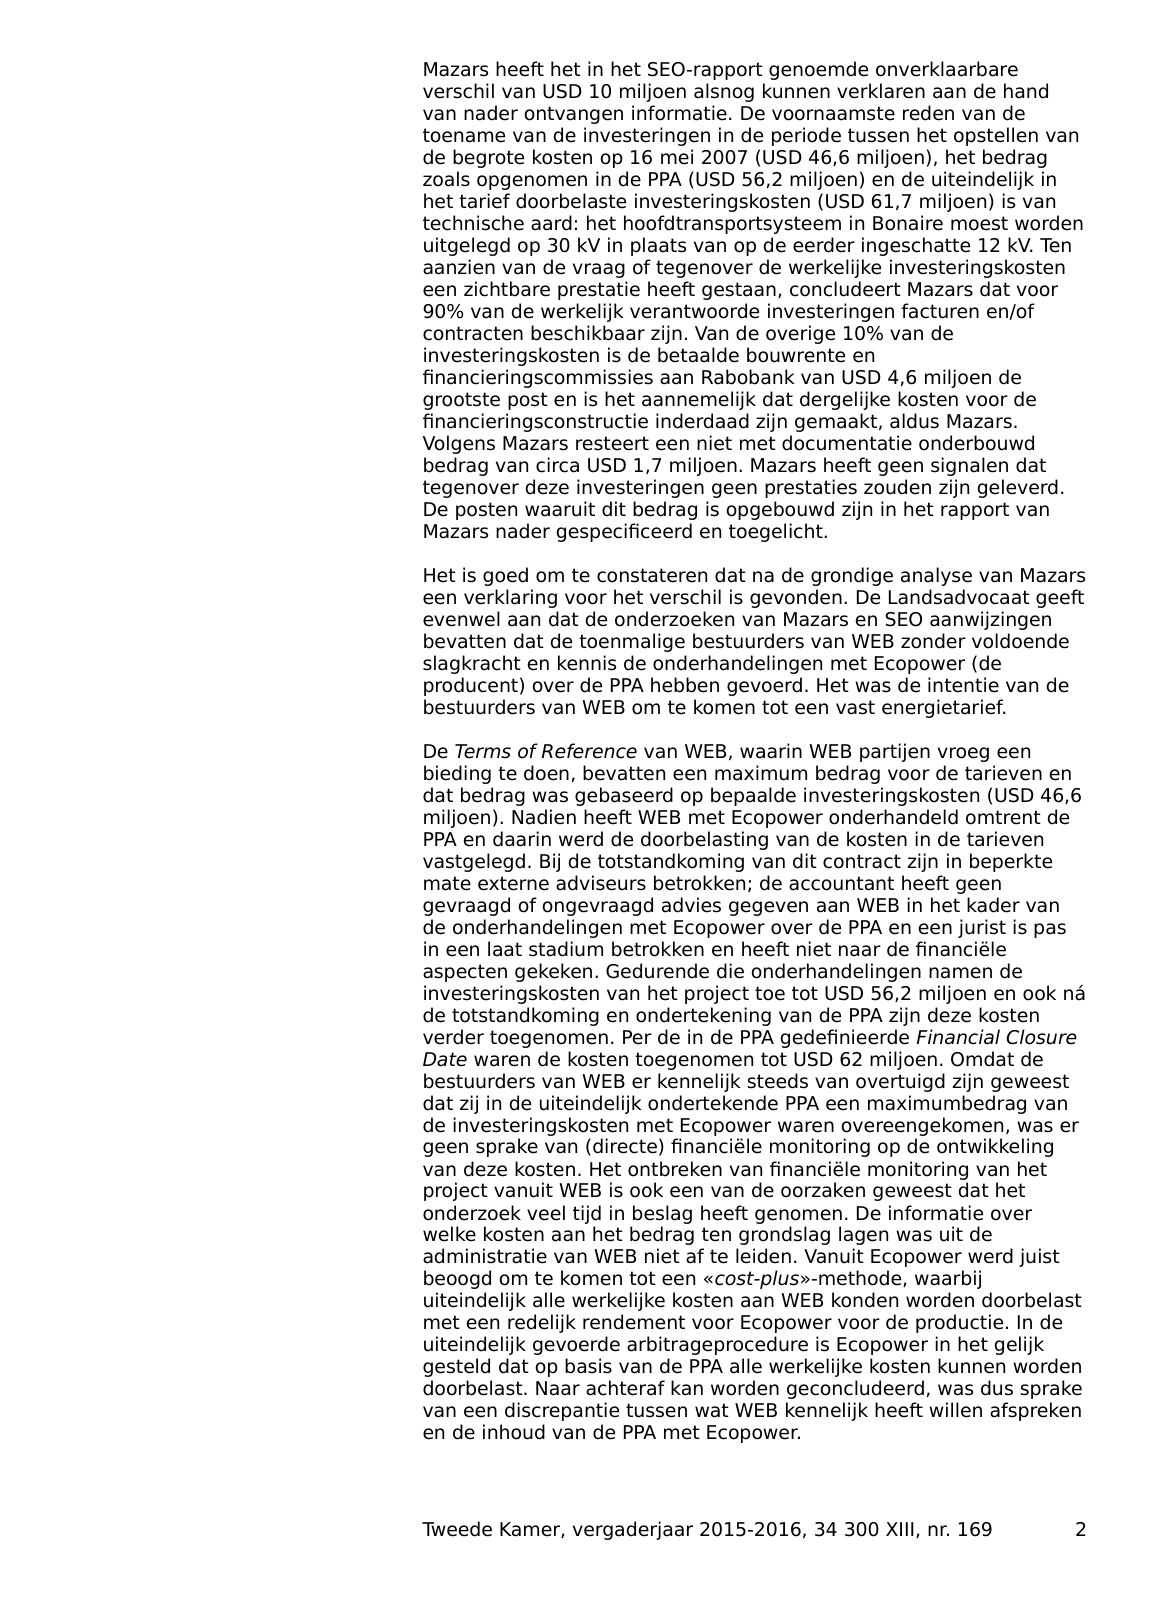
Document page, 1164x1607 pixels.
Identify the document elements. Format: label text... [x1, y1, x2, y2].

text De Terms of Reference van WEB, waarin WEB partijen vroeg een bieding te doen, bevatten een maximum bedrag voor de tarieven en dat bedrag was gebaseerd op bepaalde investeringskosten (USD 46,6 miljoen). Nadien heeft WEB met Ecopower onderhandeld omtrent de PPA en daarin werd de doorbelasting van de kosten in de tarieven vastgelegd. Bij de totstandkoming van dit contract zijn in beperkte mate externe adviseurs betrokken; de accountant heeft geen gevraagd of ongevraagd advies gegeven aan WEB in het kader van de onderhandelingen met Ecopower over de PPA en een jurist is pas in een laat stadium betrokken en heeft niet naar de financiële aspecten gekeken. Gedurende die onderhandelingen namen de investeringskosten van het project toe tot USD 56,2 miljoen en ook ná de totstandkoming en ondertekening van de PPA zijn deze kosten verder toegenomen. Per de in de PPA gedefinieerde Financial Closure Date waren de kosten toegenomen tot USD 62 miljoen. Omdat de bestuurders van WEB er kennelijk steeds van overtuigd zijn geweest dat zij in de uiteindelijk ondertekende PPA een maximumbedrag van de investeringskosten met Ecopower waren overeengekomen, was er geen sprake van (directe) financiële monitoring op de ontwikkeling van deze kosten. Het ontbreken van financiële monitoring van het project vanuit WEB is ook een van de oorzaken geweest dat het onderzoek veel tijd in beslag heeft genomen. De informatie over welke kosten aan het bedrag ten grondslag lagen was uit de administratie van WEB niet af te leiden. Vanuit Ecopower werd juist beoogd om te komen tot een «cost-plus»-methode, waarbij uiteindelijk alle werkelijke kosten aan WEB konden worden doorbelast met een redelijk rendement voor Ecopower voor de productie. In de uiteindelijk gevoerde arbitrageprocedure is Ecopower in het gelijk gesteld dat op basis van de PPA alle werkelijke kosten kunnen worden doorbelast. Naar achteraf kan worden geconcludeerd, was dus sprake van een discrepantie tussen wat WEB kennelijk heeft willen afspreken en de inhoud van de PPA met Ecopower. [422, 741, 1087, 1444]
text Mazars heeft het in het SEO-rapport genoemde onverklaarbare verschil van USD 10 miljoen alsnog kunnen verklaren aan de hand van nader ontvangen informatie. De voornaamste reden van de toename van de investeringen in de periode tussen het opstellen van de begrote kosten op 16 mei 2007 (USD 46,6 miljoen), het bedrag zoals opgenomen in de PPA (USD 56,2 miljoen) en de uiteindelijk in het tarief doorbelaste investeringskosten (USD 61,7 miljoen) is van technische aard: het hoofdtransportsysteem in Bonaire moest worden uitgelegd op 30 kV in plaats van op de eerder ingeschatte 12 kV. Ten aanzien van de vraag of tegenover de werkelijke investeringskosten een zichtbare prestatie heeft gestaan, concludeert Mazars dat voor 90% van de werkelijk verantwoorde investeringen facturen en/of contracten beschikbaar zijn. Van de overige 10% van de investeringskosten is de betaalde bouwrente en financieringscommissies aan Rabobank van USD 4,6 miljoen de grootste post en is het aannemelijk dat dergelijke kosten voor de financieringsconstructie inderdaad zijn gemaakt, aldus Mazars. Volgens Mazars resteert een niet met documentatie onderbouwd bedrag van circa USD 1,7 miljoen. Mazars heeft geen signalen dat tegenover deze investeringen geen prestaties zouden zijn geleverd. De posten waaruit dit bedrag is opgebouwd zijn in het rapport van Mazars nader gespecificeerd en toegelicht. [422, 59, 1087, 543]
text Het is goed om te constateren dat na de grondige analyse van Mazars een verklaring voor het verschil is gevonden. De Landsadvocaat geeft evenwel aan dat de onderzoeken van Mazars en SEO aanwijzingen bevatten dat de toenmalige bestuurders van WEB zonder voldoende slagkracht en kennis de onderhandelingen met Ecopower (de producent) over de PPA hebben gevoerd. Het was de intentie van de bestuurders van WEB om te komen tot een vast energietarief. [422, 565, 1087, 719]
